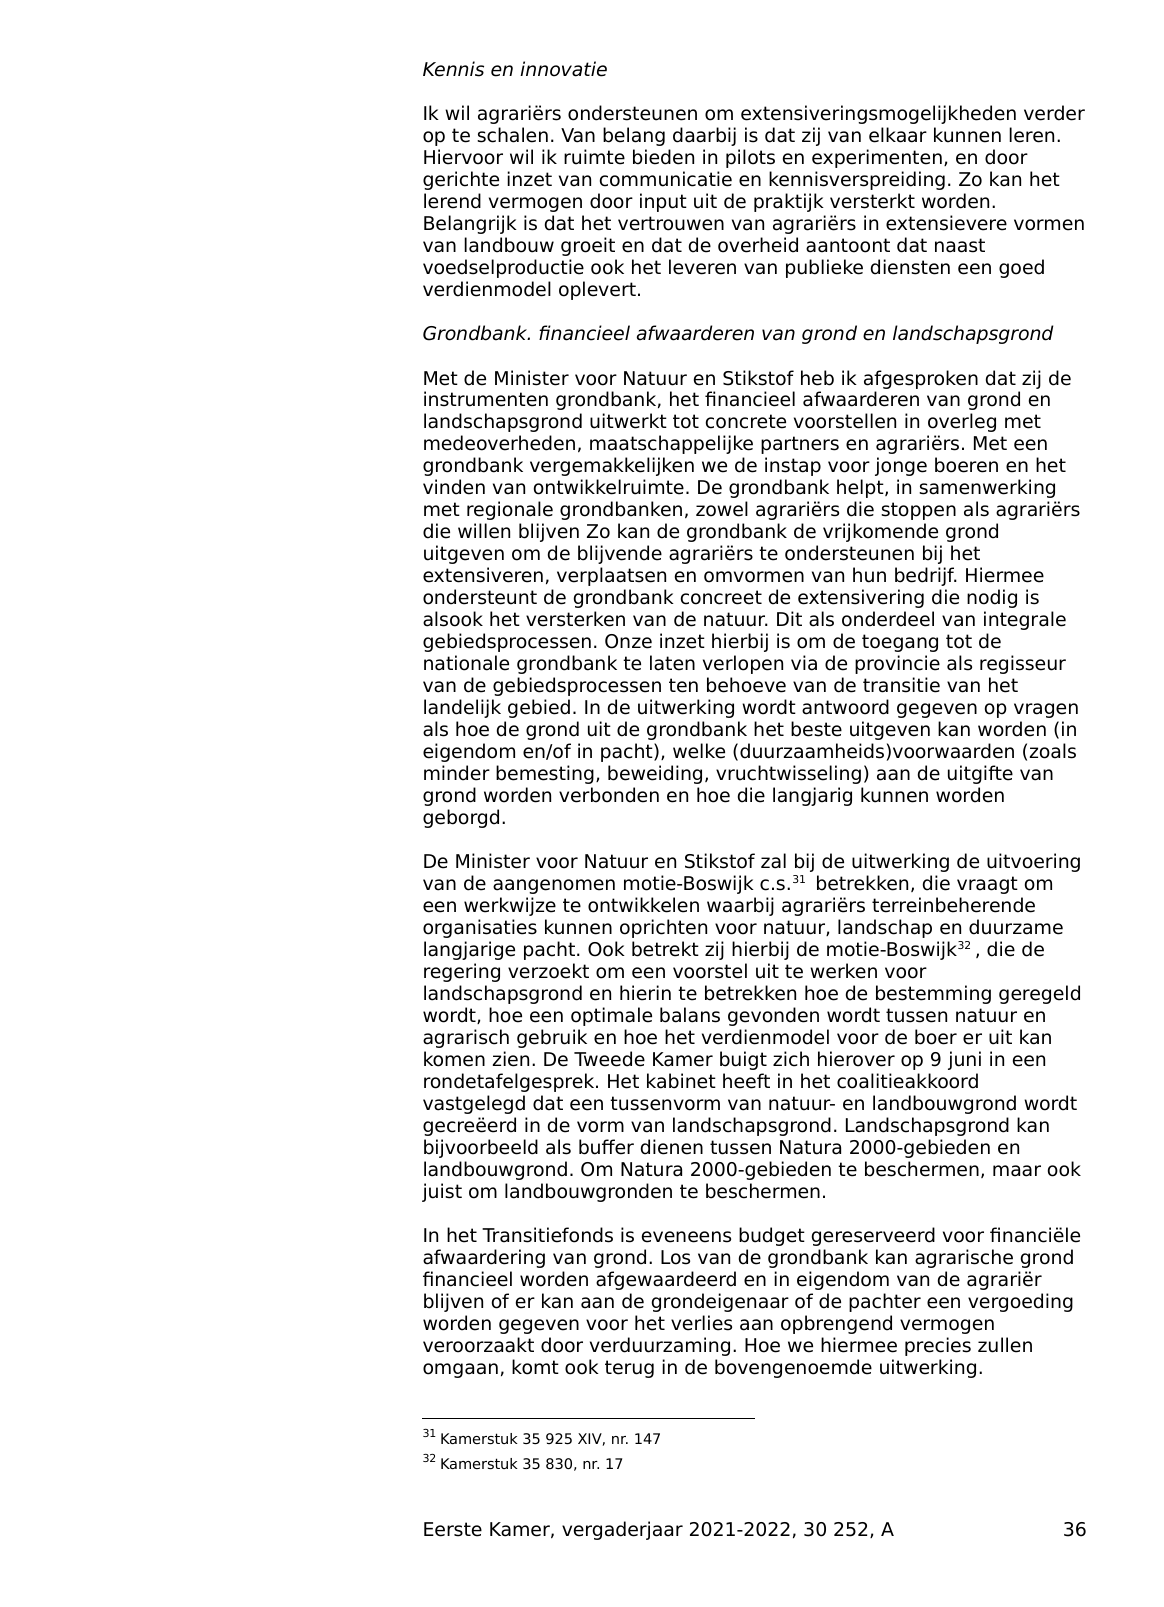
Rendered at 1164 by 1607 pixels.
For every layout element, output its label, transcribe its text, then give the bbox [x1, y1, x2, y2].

text In het Transitiefonds is eveneens budget gereserveerd voor financiële afwaardering van grond. Los van de grondbank kan agrarische grond financieel worden afgewaardeerd en in eigendom van de agrariër blijven of er kan aan de grondeigenaar of de pachter een vergoeding worden gegeven voor het verlies aan opbrengend vermogen veroorzaakt door verduurzaming. Hoe we hiermee precies zullen omgaan, komt ook terug in de bovengenoemde uitwerking. [422, 1225, 1087, 1379]
text Met de Minister voor Natuur en Stikstof heb ik afgesproken dat zij de instrumenten grondbank, het financieel afwaarderen van grond en landschapsgrond uitwerkt tot concrete voorstellen in overleg met medeoverheden, maatschappelijke partners en agrariërs. Met een grondbank vergemakkelijken we de instap voor jonge boeren en het vinden van ontwikkelruimte. De grondbank helpt, in samenwerking met regionale grondbanken, zowel agrariërs die stoppen als agrariërs die willen blijven Zo kan de grondbank de vrijkomende grond uitgeven om de blijvende agrariërs te ondersteunen bij het extensiveren, verplaatsen en omvormen van hun bedrijf. Hiermee ondersteunt de grondbank concreet de extensivering die nodig is alsook het versterken van de natuur. Dit als onderdeel van integrale gebiedsprocessen. Onze inzet hierbij is om de toegang tot de nationale grondbank te laten verlopen via de provincie als regisseur van de gebiedsprocessen ten behoeve van de transitie van het landelijk gebied. In de uitwerking wordt antwoord gegeven op vragen als hoe de grond uit de grondbank het beste uitgeven kan worden (in eigendom en/of in pacht), welke (duurzaamheids)voorwaarden (zoals minder bemesting, beweiding, vruchtwisseling) aan de uitgifte van grond worden verbonden en hoe die langjarig kunnen worden geborgd. [422, 367, 1087, 829]
subtitle Kennis en innovatie [422, 59, 1087, 81]
text Kamerstuk 35 925 XIV, nr. 147 [422, 1427, 1087, 1449]
text De Minister voor Natuur en Stikstof zal bij de uitwerking de uitvoering van de aangenomen motie-Boswijk c.s. betrekken, die vraagt om een werkwijze te ontwikkelen waarbij agrariërs terreinbeherende organisaties kunnen oprichten voor natuur, landschap en duurzame langjarige pacht. Ook betrekt zij hierbij de motie-Boswijk, die de regering verzoekt om een voorstel uit te werken voor landschapsgrond en hierin te betrekken hoe de bestemming geregeld wordt, hoe een optimale balans gevonden wordt tussen natuur en agrarisch gebruik en hoe het verdienmodel voor de boer er uit kan komen zien. De Tweede Kamer buigt zich hierover op 9 juni in een rondetafelgesprek. Het kabinet heeft in het coalitieakkoord vastgelegd dat een tussenvorm van natuur- en landbouwgrond wordt gecreëerd in de vorm van landschapsgrond. Landschapsgrond kan bijvoorbeeld als buffer dienen tussen Natura 2000-gebieden en landbouwgrond. Om Natura 2000-gebieden te beschermen, maar ook juist om landbouwgronden te beschermen. [422, 851, 1087, 1203]
text Kamerstuk 35 830, nr. 17 [422, 1452, 1087, 1474]
text Ik wil agrariërs ondersteunen om extensiveringsmogelijkheden verder op te schalen. Van belang daarbij is dat zij van elkaar kunnen leren. Hiervoor wil ik ruimte bieden in pilots en experimenten, en door gerichte inzet van communicatie en kennisverspreiding. Zo kan het lerend vermogen door input uit de praktijk versterkt worden. [422, 103, 1087, 213]
text Belangrijk is dat het vertrouwen van agrariërs in extensievere vormen van landbouw groeit en dat de overheid aantoont dat naast voedselproductie ook het leveren van publieke diensten een goed verdienmodel oplevert. [422, 213, 1087, 301]
subtitle Grondbank. financieel afwaarderen van grond en landschapsgrond [422, 323, 1087, 345]
